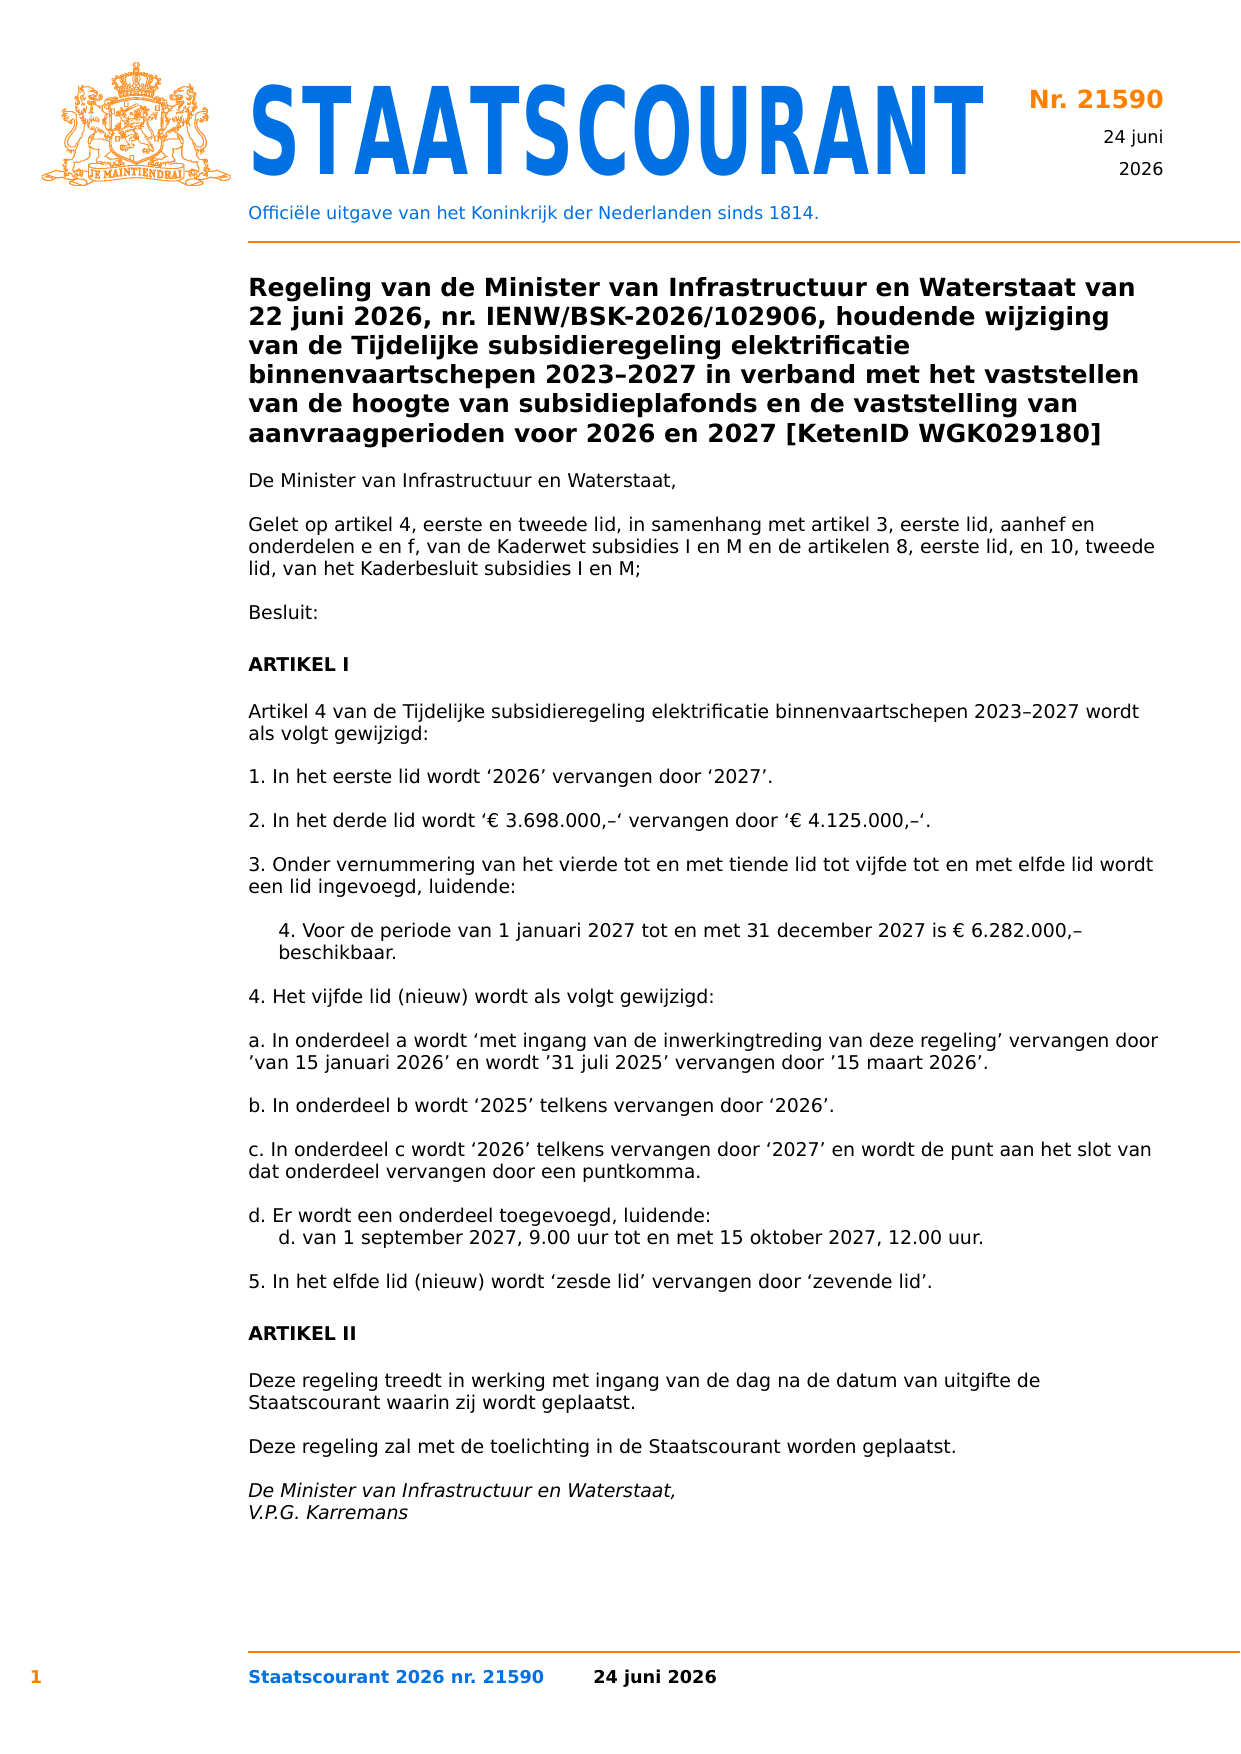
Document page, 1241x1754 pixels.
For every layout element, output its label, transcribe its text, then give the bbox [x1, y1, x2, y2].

text Deze regeling zal met de toelichting in de Staatscourant worden geplaatst. [248, 1436, 1163, 1458]
text 5. In het elfde lid (nieuw) wordt ‘zesde lid’ vervangen door ‘zevende lid’. [248, 1271, 1163, 1293]
text d. van 1 september 2027, 9.00 uur tot en met 15 oktober 2027, 12.00 uur. [278, 1227, 1163, 1249]
text De Minister van Infrastructuur en Waterstaat, [248, 470, 1163, 492]
subtitle ARTIKEL II [248, 1323, 1163, 1345]
text d. Er wordt een onderdeel toegevoegd, luidende: [248, 1205, 1163, 1227]
text a. In onderdeel a wordt ‘met ingang van de inwerkingtreding van deze regeling’ vervangen door ’van 15 januari 2026’ en wordt ’31 juli 2025’ vervangen door ’15 maart 2026’. [248, 1029, 1163, 1073]
text 3. Onder vernummering van het vierde tot en met tiende lid tot vijfde tot en met elfde lid wordt een lid ingevoegd, luidende: [248, 854, 1163, 898]
text Deze regeling treedt in werking met ingang van de dag na de datum van uitgifte de Staatscourant waarin zij wordt geplaatst. [248, 1370, 1163, 1414]
text b. In onderdeel b wordt ‘2025’ telkens vervangen door ‘2026’. [248, 1095, 1163, 1117]
text 4. Het vijfde lid (nieuw) wordt als volgt gewijzigd: [248, 986, 1163, 1008]
subtitle Regeling van de Minister van Infrastructuur en Waterstaat van 22 juni 2026, nr. IENW/BSK-2026/102906, houdende wijziging van de Tijdelijke subsidieregeling elektrificatie binnenvaartschepen 2023–2027 in verband met het vaststellen van de hoogte van subsidieplafonds en de vaststelling van aanvraagperioden voor 2026 en 2027 [KetenID WGK029180] [248, 273, 1163, 448]
text 4. Voor de periode van 1 januari 2027 tot en met 31 december 2027 is € 6.282.000,– beschikbaar. [278, 920, 1163, 964]
text 1. In het eerste lid wordt ‘2026’ vervangen door ‘2027’. [248, 766, 1163, 788]
text Gelet op artikel 4, eerste en tweede lid, in samenhang met artikel 3, eerste lid, aanhef en onderdelen e en f, van de Kaderwet subsidies I en M en de artikelen 8, eerste lid, en 10, tweede lid, van het Kaderbesluit subsidies I en M; [248, 514, 1163, 580]
picture [41, 62, 231, 186]
text Artikel 4 van de Tijdelijke subsidieregeling elektrificatie binnenvaartschepen 2023–2027 wordt als volgt gewijzigd: [248, 701, 1163, 744]
text De Minister van Infrastructuur en Waterstaat, V.P.G. Karremans [248, 1479, 1163, 1523]
text 2. In het derde lid wordt ‘€ 3.698.000,–‘ vervangen door ‘€ 4.125.000,–‘. [248, 810, 1163, 832]
table_header STAATSCOURANT [248, 62, 998, 203]
table_header [25, 62, 248, 241]
table_cell 2026 [998, 153, 1240, 203]
table_header Nr. 21590 [998, 62, 1240, 121]
table_cell 24 juni [998, 121, 1240, 153]
text Besluit: [248, 602, 1163, 623]
text c. In onderdeel c wordt ‘2026’ telkens vervangen door ‘2027’ en wordt de punt aan het slot van dat onderdeel vervangen door een puntkomma. [248, 1139, 1163, 1183]
subtitle ARTIKEL I [248, 653, 1163, 676]
table_cell Officiële uitgave van het Koninkrijk der Nederlanden sinds 1814. [248, 203, 1240, 241]
